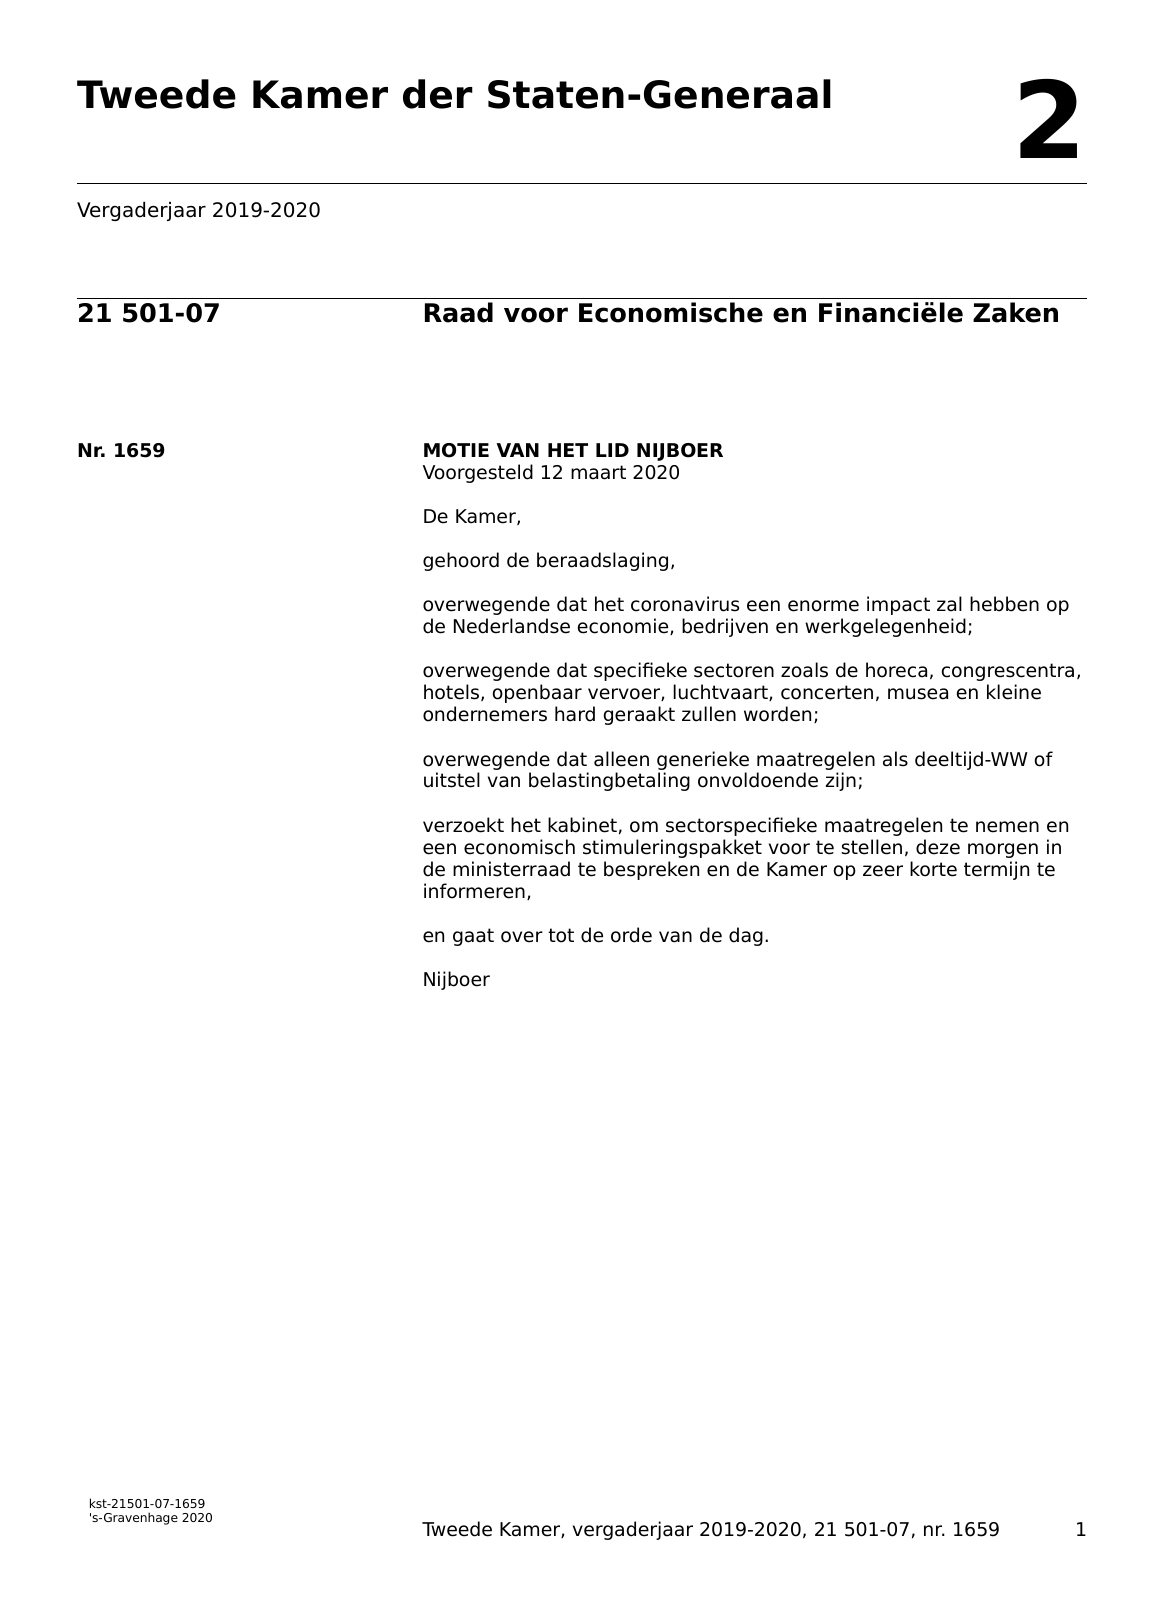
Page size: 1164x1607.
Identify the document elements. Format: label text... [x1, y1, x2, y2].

text 's-Gravenhage 2020 [88, 1511, 323, 1525]
text De Kamer, [422, 506, 1087, 528]
text verzoekt het kabinet, om sectorspecifieke maatregelen te nemen en een economisch stimuleringspakket voor te stellen, deze morgen in de ministerraad te bespreken en de Kamer op zeer korte termijn te informeren, [422, 814, 1087, 902]
table_header 2 [886, 59, 1087, 183]
table_cell Vergaderjaar 2019-2020 [77, 184, 1087, 298]
table_header Tweede Kamer der Staten-Generaal [77, 59, 886, 183]
text Voorgesteld 12 maart 2020 [422, 462, 1087, 484]
text overwegende dat het coronavirus een enorme impact zal hebben op de Nederlandse economie, bedrijven en werkgelegenheid; [422, 594, 1087, 638]
text overwegende dat alleen generieke maatregelen als deeltijd-WW of uitstel van belastingbetaling onvoldoende zijn; [422, 748, 1087, 792]
subtitle 21 501-07 Raad voor Economische en Financiële Zaken [77, 299, 1087, 329]
text Nijboer [422, 969, 1087, 991]
text overwegende dat specifieke sectoren zoals de horeca, congrescentra, hotels, openbaar vervoer, luchtvaart, concerten, musea en kleine ondernemers hard geraakt zullen worden; [422, 660, 1087, 726]
text en gaat over tot de orde van de dag. [422, 925, 1087, 947]
text kst-21501-07-1659 [88, 1497, 323, 1511]
text gehoord de beraadslaging, [422, 550, 1087, 572]
subtitle Nr. 1659 MOTIE VAN HET LID NIJBOER [77, 440, 1087, 462]
